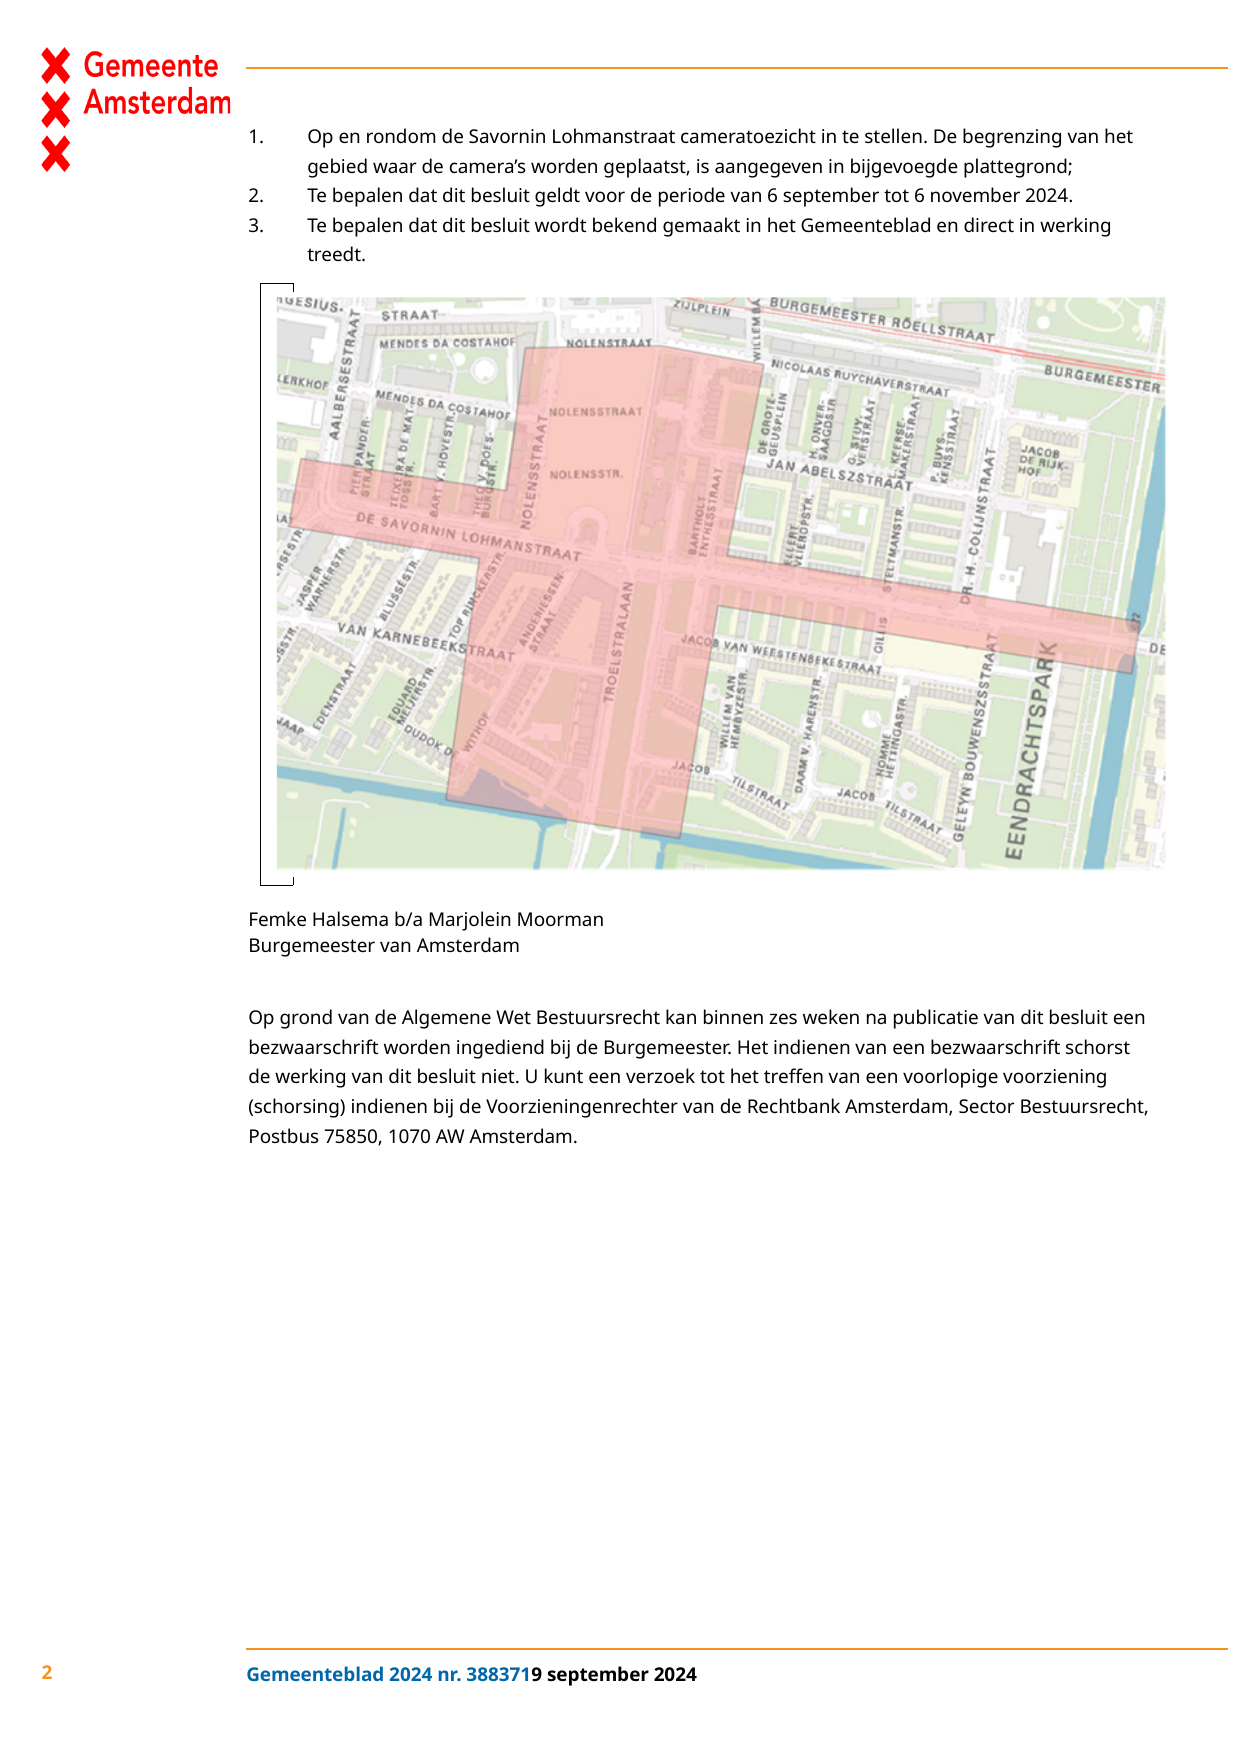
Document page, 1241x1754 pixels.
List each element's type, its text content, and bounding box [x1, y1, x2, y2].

text Op grond van de Algemene Wet Bestuursrecht kan binnen zes weken na publicatie van dit besluit een bezwaarschrift worden ingediend bij de Burgemeester. Het indienen van een bezwaarschrift schorst de werking van dit besluit niet. U kunt een verzoek tot het treffen van een voorlopige voorziening (schorsing) indienen bij de Voorzieningenrechter van de Rechtbank Amsterdam, Sector Bestuursrecht, Postbus 75850, 1070 AW Amsterdam. [248, 1004, 1152, 1148]
text Femke Halsema b/a Marjolein Moorman [248, 906, 1152, 932]
text Burgemeester van Amsterdam [248, 932, 1152, 958]
picture [41, 47, 231, 172]
picture [268, 292, 1173, 877]
list Te bepalen dat dit besluit wordt bekend gemaakt in het Gemeenteblad en direct in werking treedt. [248, 212, 1152, 267]
list Op en rondom de Savornin Lohmanstraat cameratoezicht in te stellen. De begrenzing van het gebied waar de camera’s worden geplaatst, is aangegeven in bijgevoegde plattegrond; [248, 123, 1152, 178]
list Te bepalen dat dit besluit geldt voor de periode van 6 september tot 6 november 2024. [248, 182, 1152, 208]
